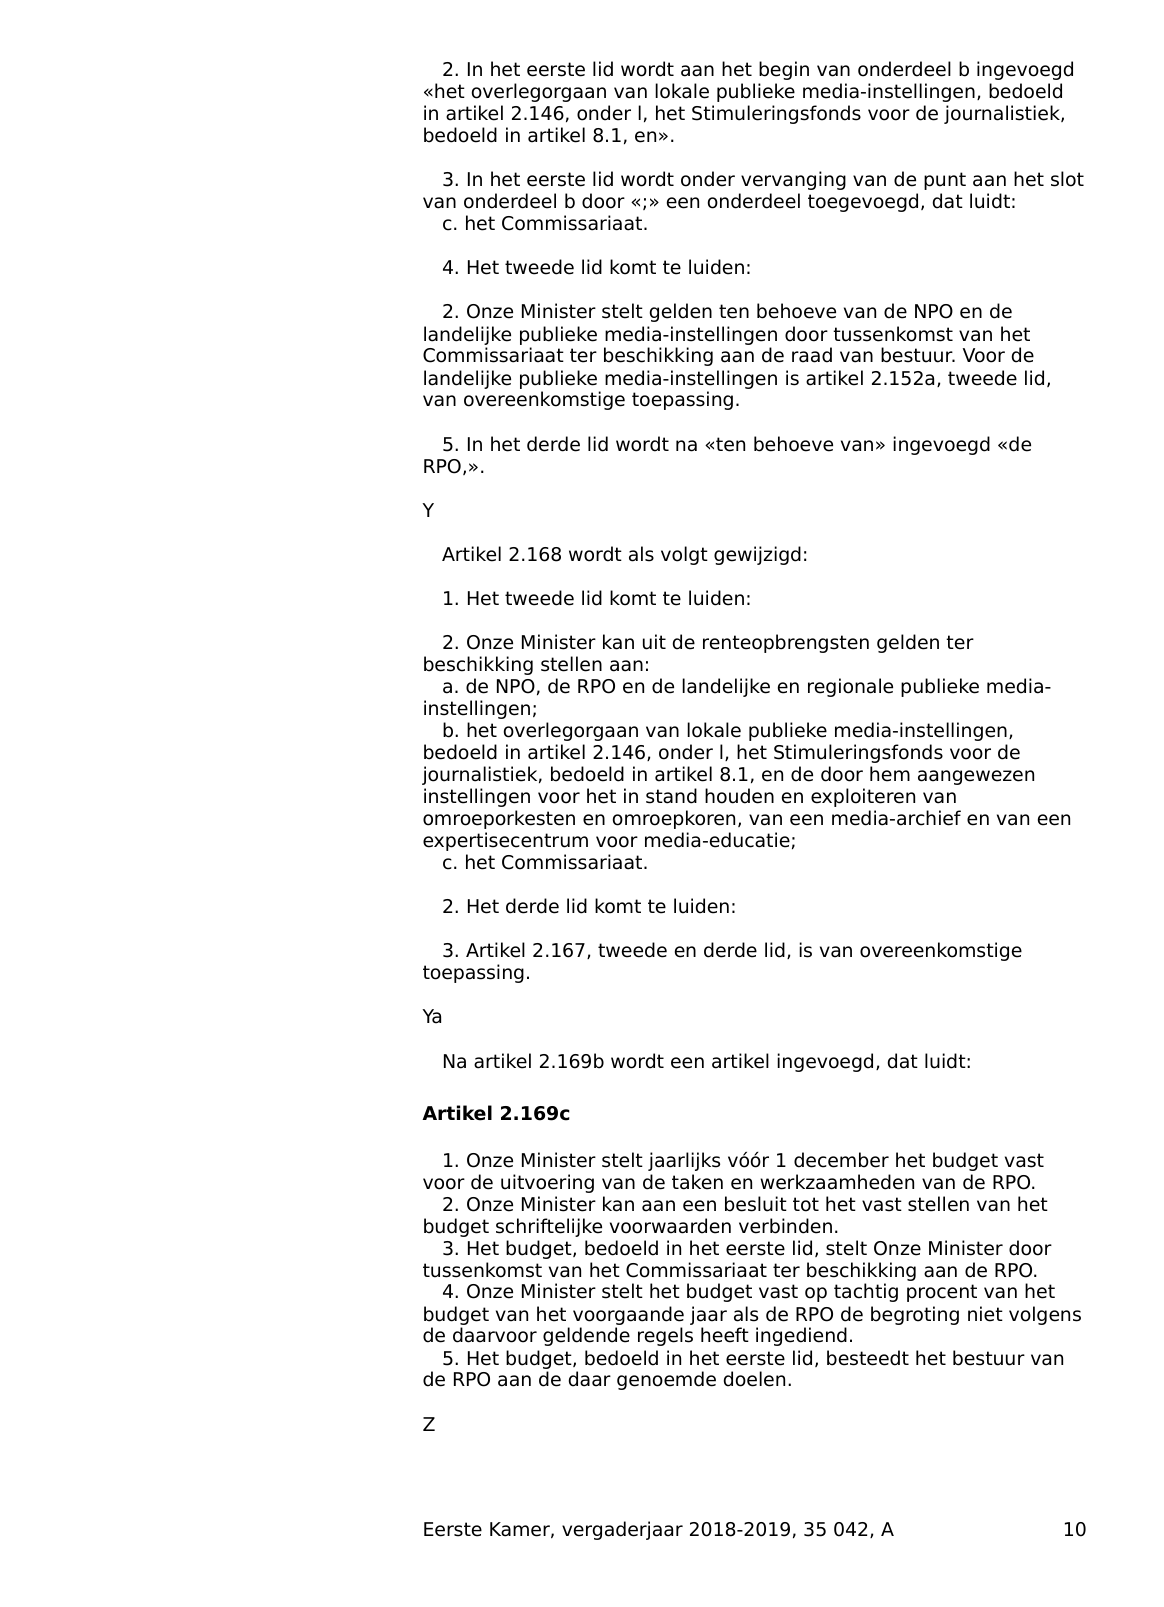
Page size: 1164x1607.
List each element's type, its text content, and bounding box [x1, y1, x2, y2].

text 1. Onze Minister stelt jaarlijks vóór 1 december het budget vast voor de uitvoering van de taken en werkzaamheden van de RPO. [422, 1149, 1087, 1193]
text 3. Het budget, bedoeld in het eerste lid, stelt Onze Minister door tussenkomst van het Commissariaat ter beschikking aan de RPO. [422, 1237, 1087, 1281]
text 2. Onze Minister kan uit de renteopbrengsten gelden ter beschikking stellen aan: [422, 632, 1087, 676]
text 5. Het budget, bedoeld in het eerste lid, besteedt het bestuur van de RPO aan de daar genoemde doelen. [422, 1347, 1087, 1391]
text 3. In het eerste lid wordt onder vervanging van de punt aan het slot van onderdeel b door «;» een onderdeel toegevoegd, dat luidt: [422, 169, 1087, 213]
text c. het Commissariaat. [422, 852, 1087, 874]
text Na artikel 2.169b wordt een artikel ingevoegd, dat luidt: [422, 1051, 1087, 1073]
text 4. Onze Minister stelt het budget vast op tachtig procent van het budget van het voorgaande jaar als de RPO de begroting niet volgens de daarvoor geldende regels heeft ingediend. [422, 1281, 1087, 1347]
text 1. Het tweede lid komt te luiden: [422, 588, 1087, 610]
text 2. Onze Minister stelt gelden ten behoeve van de NPO en de landelijke publieke media-instellingen door tussenkomst van het Commissariaat ter beschikking aan de raad van bestuur. Voor de landelijke publieke media-instellingen is artikel 2.152a, tweede lid, van overeenkomstige toepassing. [422, 301, 1087, 411]
text Artikel 2.168 wordt als volgt gewijzigd: [422, 544, 1087, 566]
text 3. Artikel 2.167, tweede en derde lid, is van overeenkomstige toepassing. [422, 940, 1087, 984]
text 2. Het derde lid komt te luiden: [422, 896, 1087, 918]
text Z [422, 1413, 1087, 1436]
text 2. Onze Minister kan aan een besluit tot het vast stellen van het budget schriftelijke voorwaarden verbinden. [422, 1193, 1087, 1237]
text b. het overlegorgaan van lokale publieke media-instellingen, bedoeld in artikel 2.146, onder l, het Stimuleringsfonds voor de journalistiek, bedoeld in artikel 8.1, en de door hem aangewezen instellingen voor het in stand houden en exploiteren van omroeporkesten en omroepkoren, van een media-archief en van een expertisecentrum voor media-educatie; [422, 720, 1087, 852]
text c. het Commissariaat. [422, 213, 1087, 235]
subtitle Artikel 2.169c [422, 1103, 1087, 1124]
text 5. In het derde lid wordt na «ten behoeve van» ingevoegd «de RPO,». [422, 433, 1087, 477]
text 4. Het tweede lid komt te luiden: [422, 257, 1087, 279]
text Ya [422, 1006, 1087, 1028]
text a. de NPO, de RPO en de landelijke en regionale publieke media-instellingen; [422, 676, 1087, 720]
text 2. In het eerste lid wordt aan het begin van onderdeel b ingevoegd «het overlegorgaan van lokale publieke media-instellingen, bedoeld in artikel 2.146, onder l, het Stimuleringsfonds voor de journalistiek, bedoeld in artikel 8.1, en». [422, 59, 1087, 147]
text Y [422, 500, 1087, 522]
